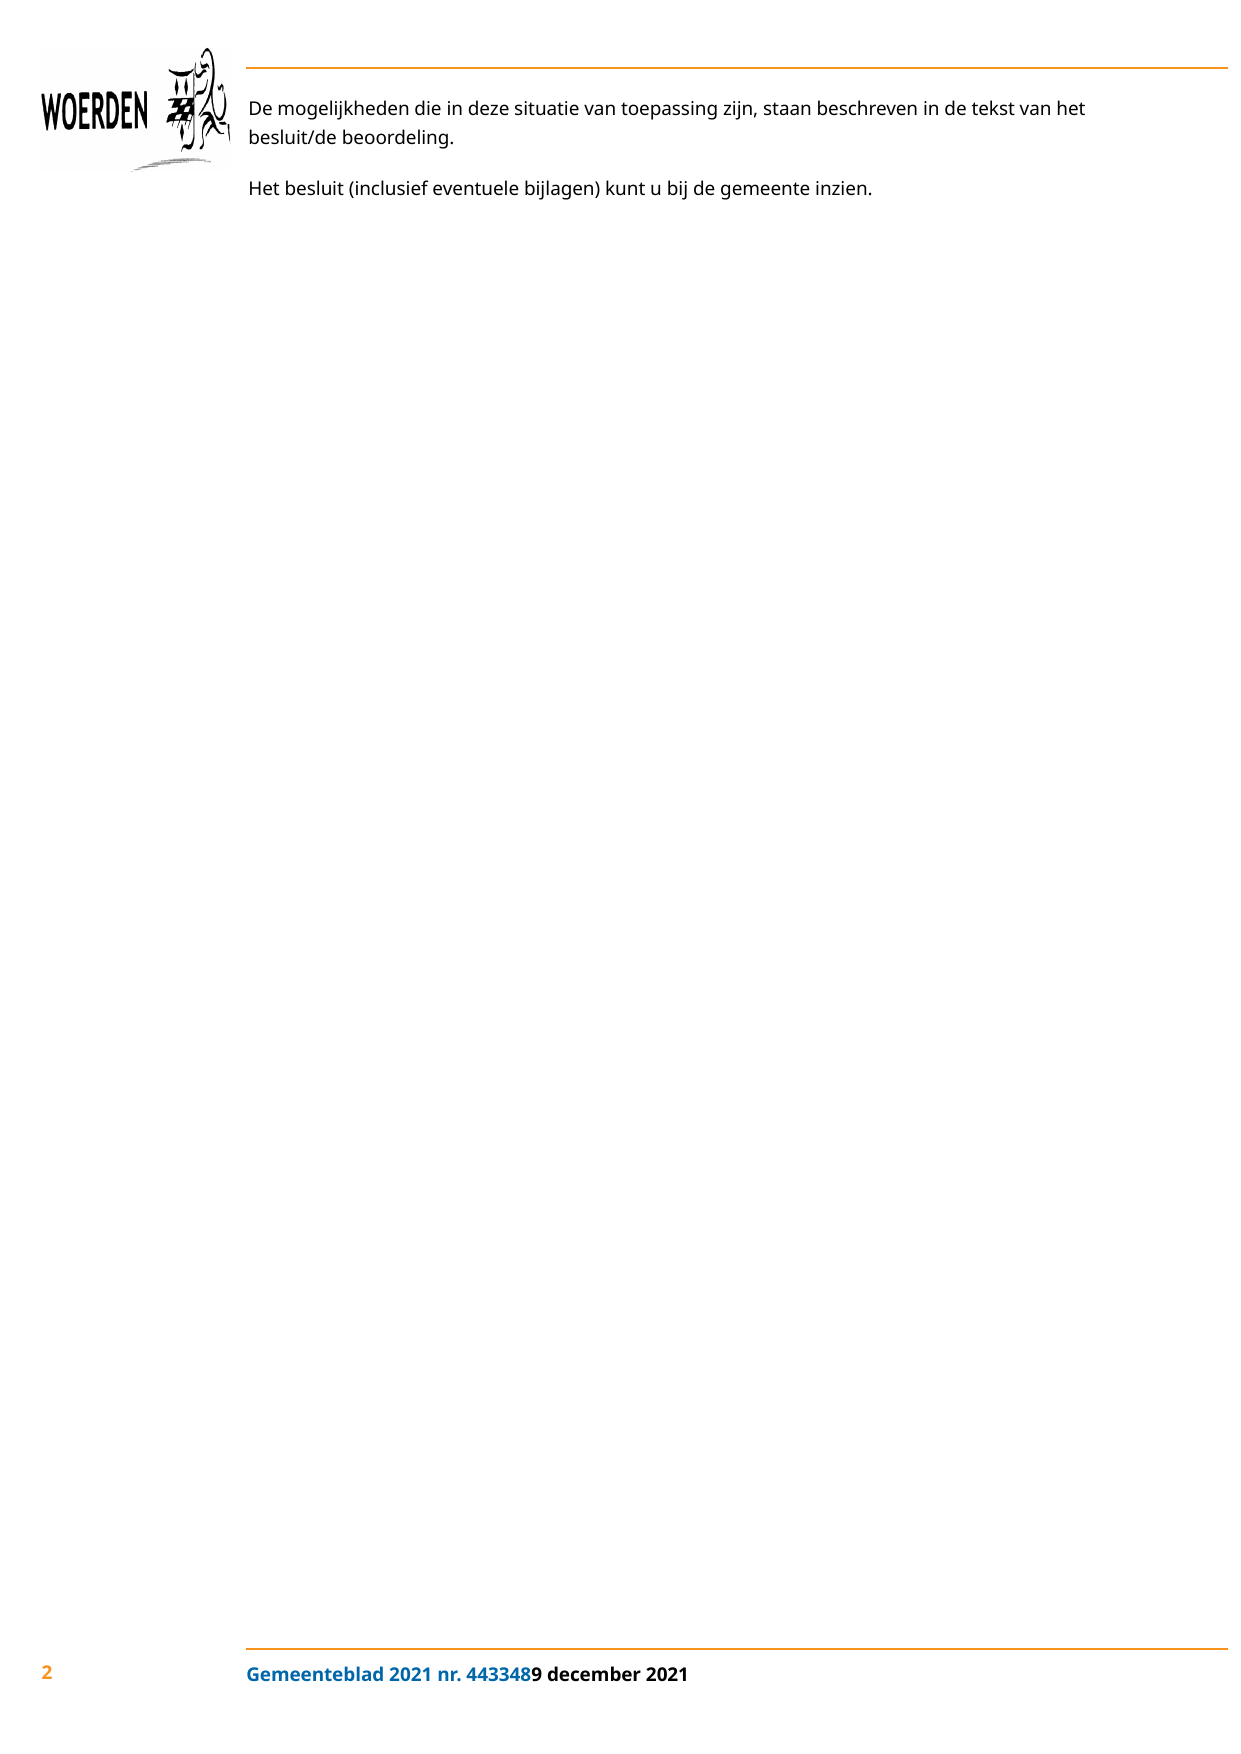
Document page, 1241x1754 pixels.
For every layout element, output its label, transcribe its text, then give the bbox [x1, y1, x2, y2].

text Het besluit (inclusief eventuele bijlagen) kunt u bij de gemeente inzien. [248, 175, 1152, 201]
picture [41, 47, 231, 172]
text De mogelijkheden die in deze situatie van toepassing zijn, staan beschreven in de tekst van het besluit/de beoordeling. [248, 95, 1152, 150]
